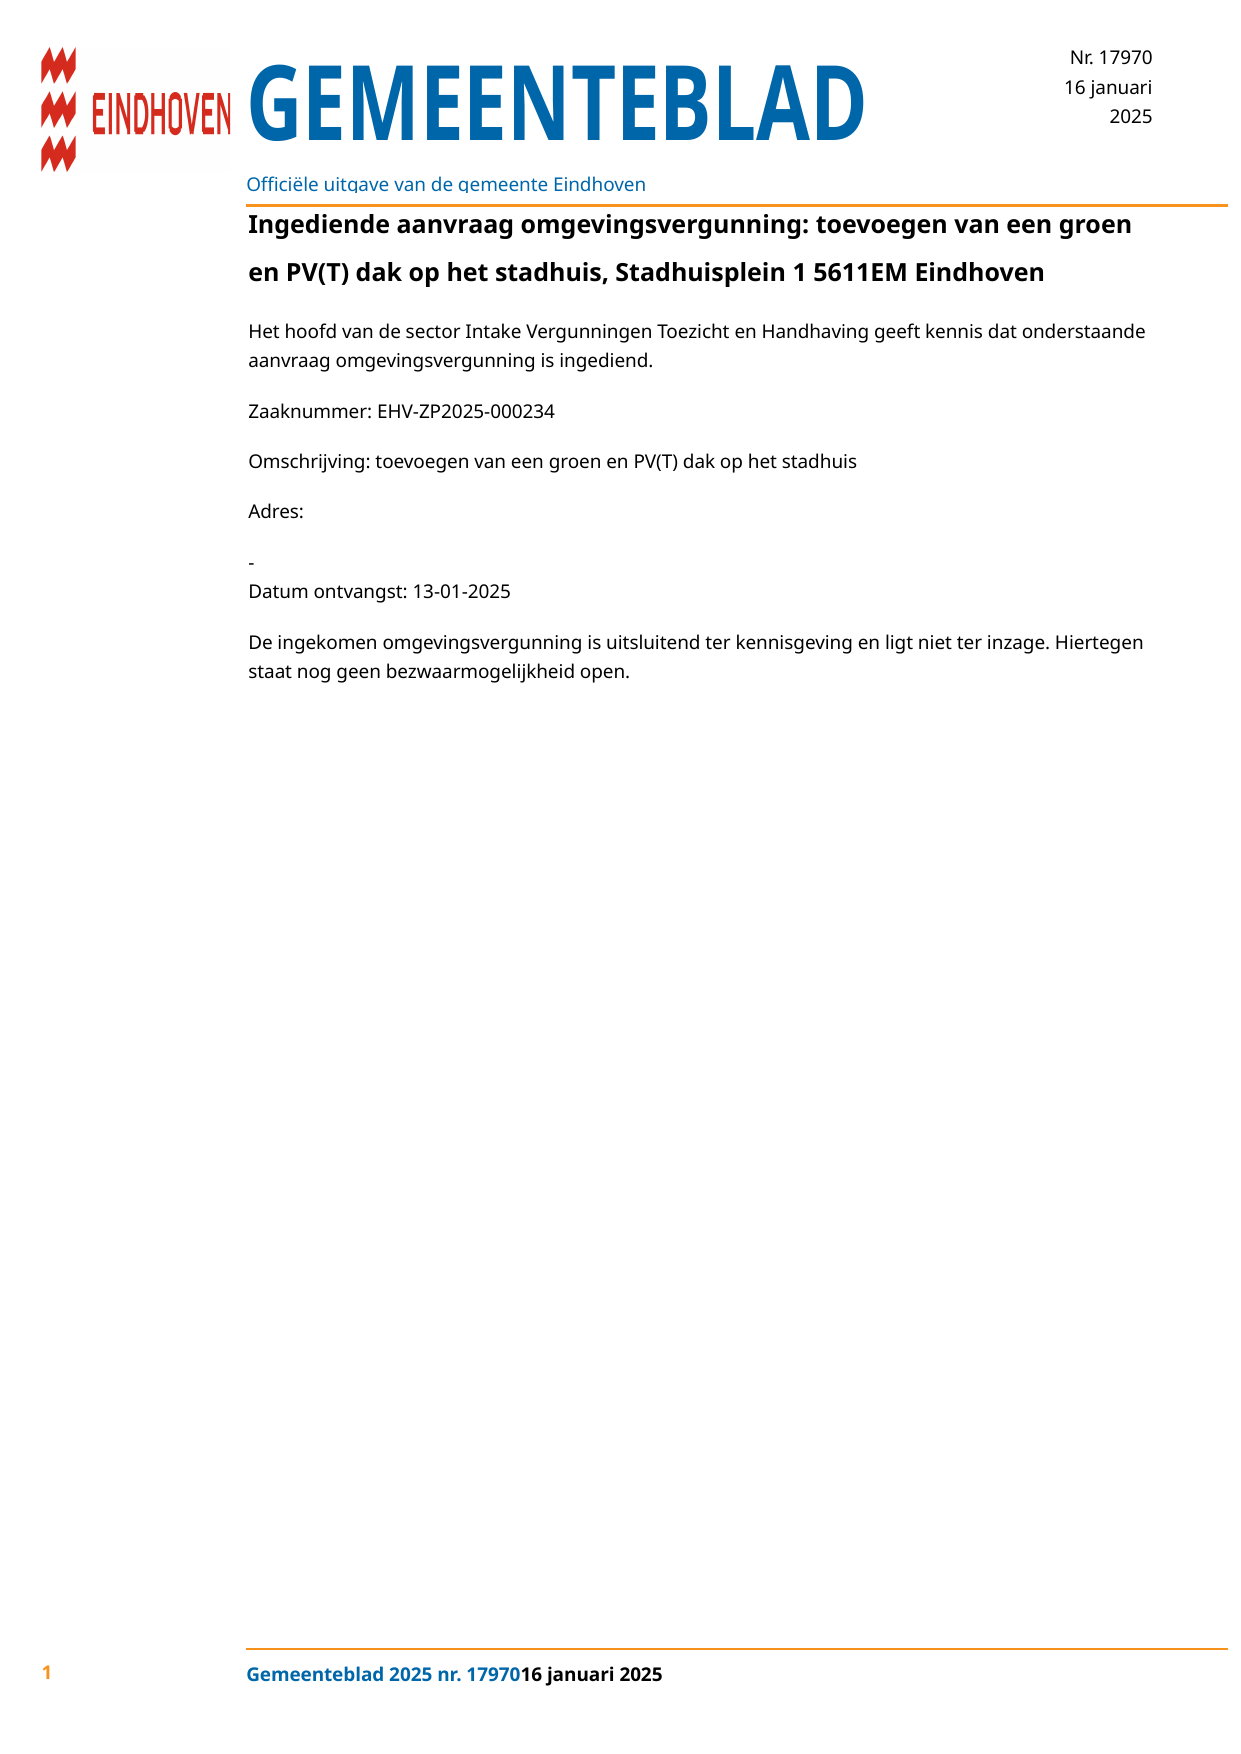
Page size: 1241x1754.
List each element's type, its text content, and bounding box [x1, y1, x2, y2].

text Het hoofd van de sector Intake Vergunningen Toezicht en Handhaving geeft kennis dat onderstaande aanvraag omgevingsvergunning is ingediend. [248, 318, 1152, 373]
picture [41, 47, 231, 172]
text Ingediende aanvraag omgevingsvergunning: toevoegen van een groen en PV(T) dak op het stadhuis, Stadhuisplein 1 5611EM Eindhoven [248, 207, 1152, 288]
text Zaaknummer: EHV-ZP2025-000234 [248, 398, 1152, 424]
text Adres: [248, 499, 1152, 524]
text Omschrijving: toevoegen van een groen en PV(T) dak op het stadhuis [248, 448, 1152, 474]
text Datum ontvangst: 13-01-2025 [248, 579, 1152, 604]
text De ingekomen omgevingsvergunning is uitsluitend ter kennisgeving en ligt niet ter inzage. Hiertegen staat nog geen bezwaarmogelijkheid open. [248, 629, 1152, 684]
